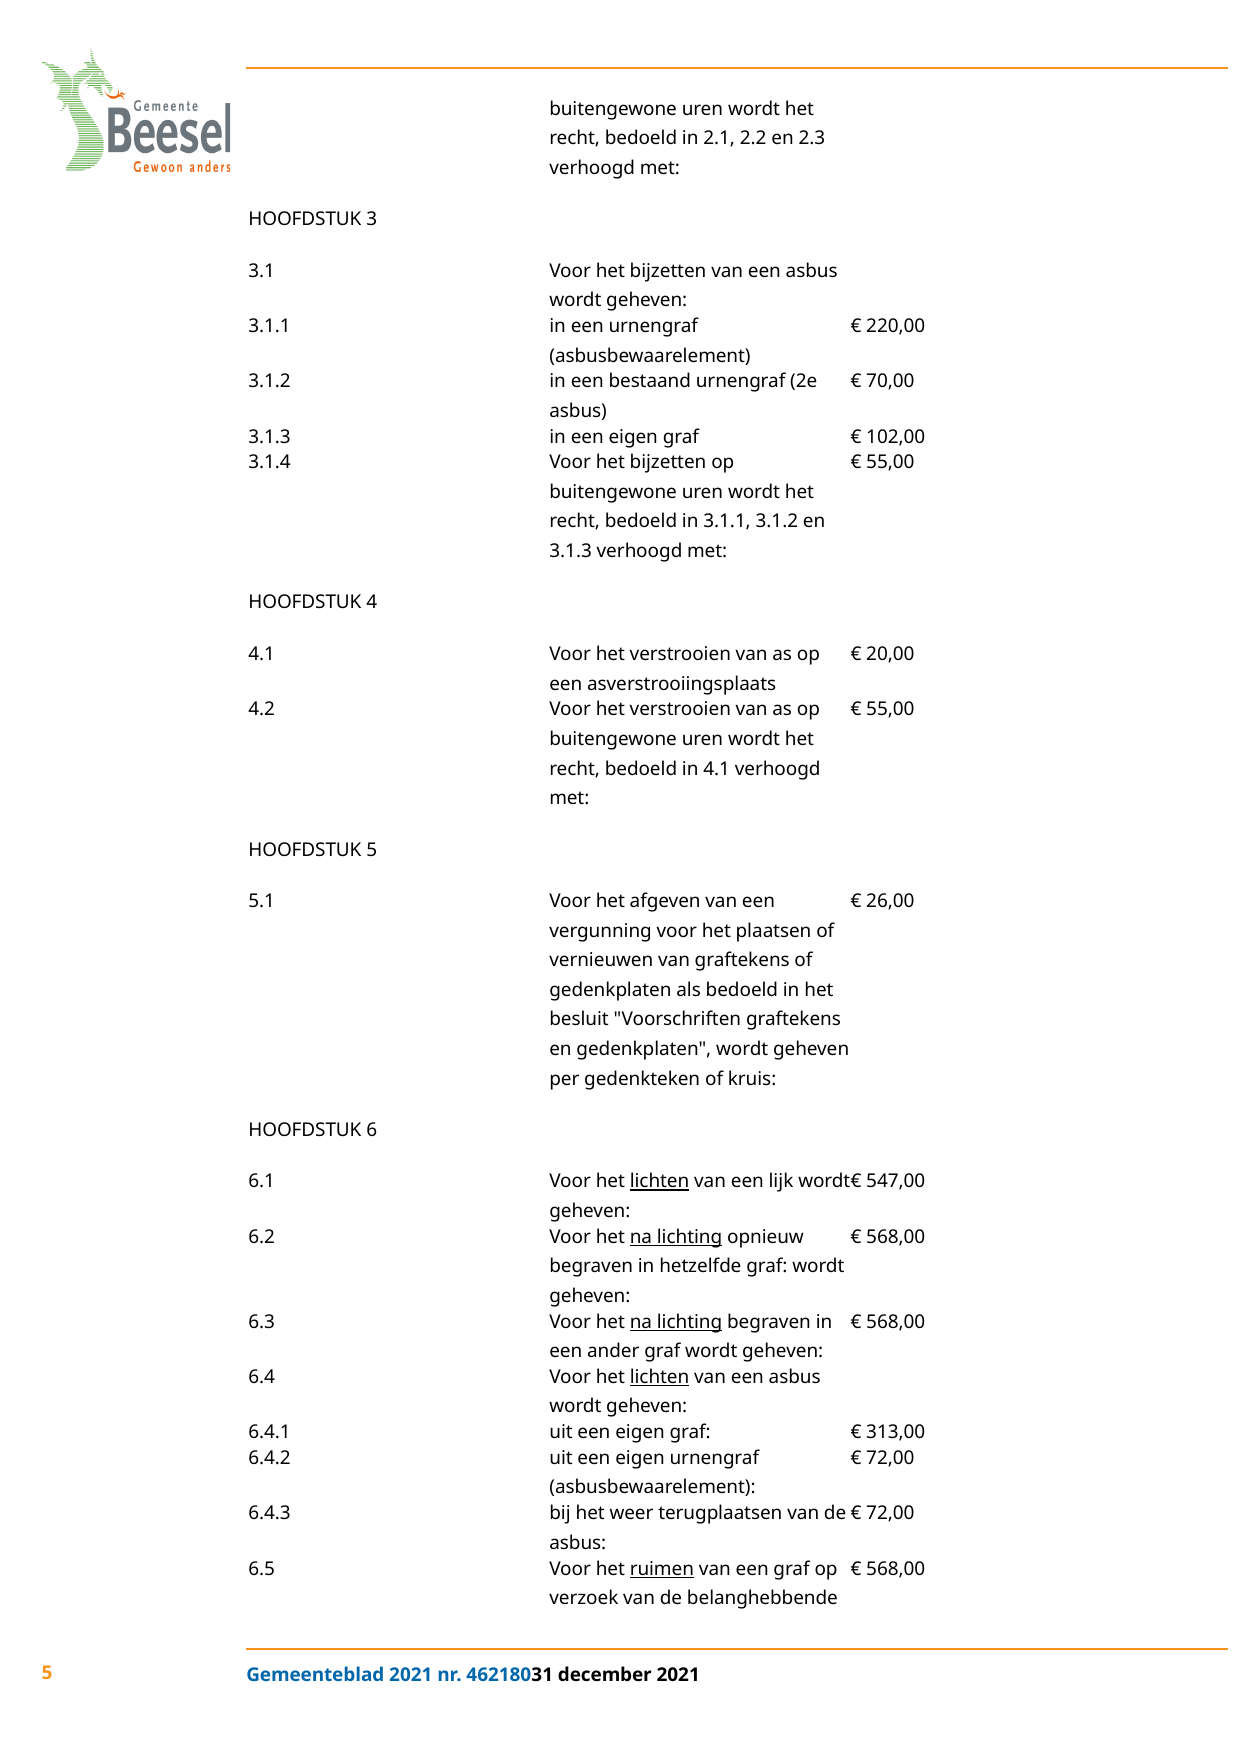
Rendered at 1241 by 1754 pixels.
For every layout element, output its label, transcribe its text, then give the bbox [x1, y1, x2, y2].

table_cell 6.3 [248, 1308, 549, 1363]
table_cell [850, 810, 1152, 836]
table_cell Voor het bijzetten op buitengewone uren wordt het recht, bedoeld in 3.1.1, 3.1.2 en 3.1.3 verhoogd met: [549, 449, 850, 563]
table_cell € 70,00 [850, 368, 1152, 423]
table_cell € 55,00 [850, 696, 1152, 810]
table_cell 6.4 [248, 1363, 549, 1418]
table_cell [850, 205, 1152, 231]
table_cell [248, 1142, 549, 1168]
table_cell uit een eigen urnengraf (asbusbewaarelement): [549, 1444, 850, 1499]
table_cell € 547,00 [850, 1168, 1152, 1223]
table_cell [850, 180, 1152, 205]
table_cell 4.1 [248, 640, 549, 696]
table_cell 6.4.1 [248, 1419, 549, 1444]
table_cell 3.1.2 [248, 368, 549, 423]
table_cell [850, 1116, 1152, 1142]
table_cell Voor het lichten van een asbus wordt geheven: [549, 1363, 850, 1418]
table_cell 3.1.3 [248, 423, 549, 448]
table_cell [850, 589, 1152, 614]
table_cell € 568,00 [850, 1223, 1152, 1308]
table_cell Voor het afgeven van een vergunning voor het plaatsen of vernieuwen van graftekens of gedenkplaten als bedoeld in het besluit "Voorschriften graftekens en gedenkplaten", wordt geheven per gedenkteken of kruis: [549, 887, 850, 1090]
table_cell bij het weer terugplaatsen van de asbus: [549, 1500, 850, 1555]
table_cell Voor het ruimen van een graf op verzoek van de belanghebbende [549, 1555, 850, 1610]
table_cell [850, 95, 1152, 180]
table_cell [248, 231, 549, 257]
table_cell € 568,00 [850, 1555, 1152, 1610]
table_cell € 20,00 [850, 640, 1152, 696]
table_cell € 313,00 [850, 1419, 1152, 1444]
table_cell HOOFDSTUK 3 [248, 205, 850, 231]
table_cell 4.2 [248, 696, 549, 810]
table_cell Voor het bijzetten van een asbus wordt geheven: [549, 257, 850, 312]
table_cell in een urnengraf (asbusbewaarelement) [549, 312, 850, 367]
table_cell € 568,00 [850, 1308, 1152, 1363]
table_cell [549, 563, 850, 589]
table_cell [850, 231, 1152, 257]
table_cell € 72,00 [850, 1444, 1152, 1499]
table_cell [248, 563, 549, 589]
table_cell [549, 1142, 850, 1168]
table_cell in een bestaand urnengraf (2e asbus) [549, 368, 850, 423]
table_cell Voor het na lichting opnieuw begraven in hetzelfde graf: wordt geheven: [549, 1223, 850, 1308]
table_cell in een eigen graf [549, 423, 850, 448]
table_cell € 220,00 [850, 312, 1152, 367]
table_cell [850, 1363, 1152, 1418]
table_cell [549, 861, 850, 887]
table_cell [549, 231, 850, 257]
table_cell 6.5 [248, 1555, 549, 1610]
table_cell [248, 95, 549, 180]
table_cell 3.1.4 [248, 449, 549, 563]
table_cell 6.4.2 [248, 1444, 549, 1499]
table_cell Voor het verstrooien van as op een asverstrooiingsplaats [549, 640, 850, 696]
table_cell 5.1 [248, 887, 549, 1090]
table_cell buitengewone uren wordt het recht, bedoeld in 2.1, 2.2 en 2.3 verhoogd met: [549, 95, 850, 180]
table_cell uit een eigen graf: [549, 1419, 850, 1444]
table_cell [850, 257, 1152, 312]
table_cell Voor het lichten van een lijk wordt geheven: [549, 1168, 850, 1223]
table_cell [248, 615, 549, 640]
table_cell € 26,00 [850, 887, 1152, 1090]
table_cell [850, 1090, 1152, 1116]
table_cell 3.1.1 [248, 312, 549, 367]
table_cell HOOFDSTUK 4 [248, 589, 850, 614]
table_cell [248, 180, 549, 205]
table_cell 3.1 [248, 257, 549, 312]
table_cell [850, 615, 1152, 640]
table_cell 6.4.3 [248, 1500, 549, 1555]
table_cell Voor het verstrooien van as op buitengewone uren wordt het recht, bedoeld in 4.1 verhoogd met: [549, 696, 850, 810]
table_cell [850, 1142, 1152, 1168]
table_cell [549, 615, 850, 640]
table_cell HOOFDSTUK 6 [248, 1116, 850, 1142]
table_cell [248, 861, 549, 887]
table_cell € 72,00 [850, 1500, 1152, 1555]
table_cell [850, 836, 1152, 861]
table_cell 6.2 [248, 1223, 549, 1308]
table_cell [549, 1090, 850, 1116]
table_cell € 102,00 [850, 423, 1152, 448]
table_cell Voor het na lichting begraven in een ander graf wordt geheven: [549, 1308, 850, 1363]
table_cell [248, 1090, 549, 1116]
table_cell HOOFDSTUK 5 [248, 836, 850, 861]
table_cell [549, 180, 850, 205]
table_cell [850, 563, 1152, 589]
table_cell [248, 810, 549, 836]
table_cell € 55,00 [850, 449, 1152, 563]
table_cell 6.1 [248, 1168, 549, 1223]
picture [41, 47, 231, 172]
table_cell [850, 861, 1152, 887]
table_cell [549, 810, 850, 836]
